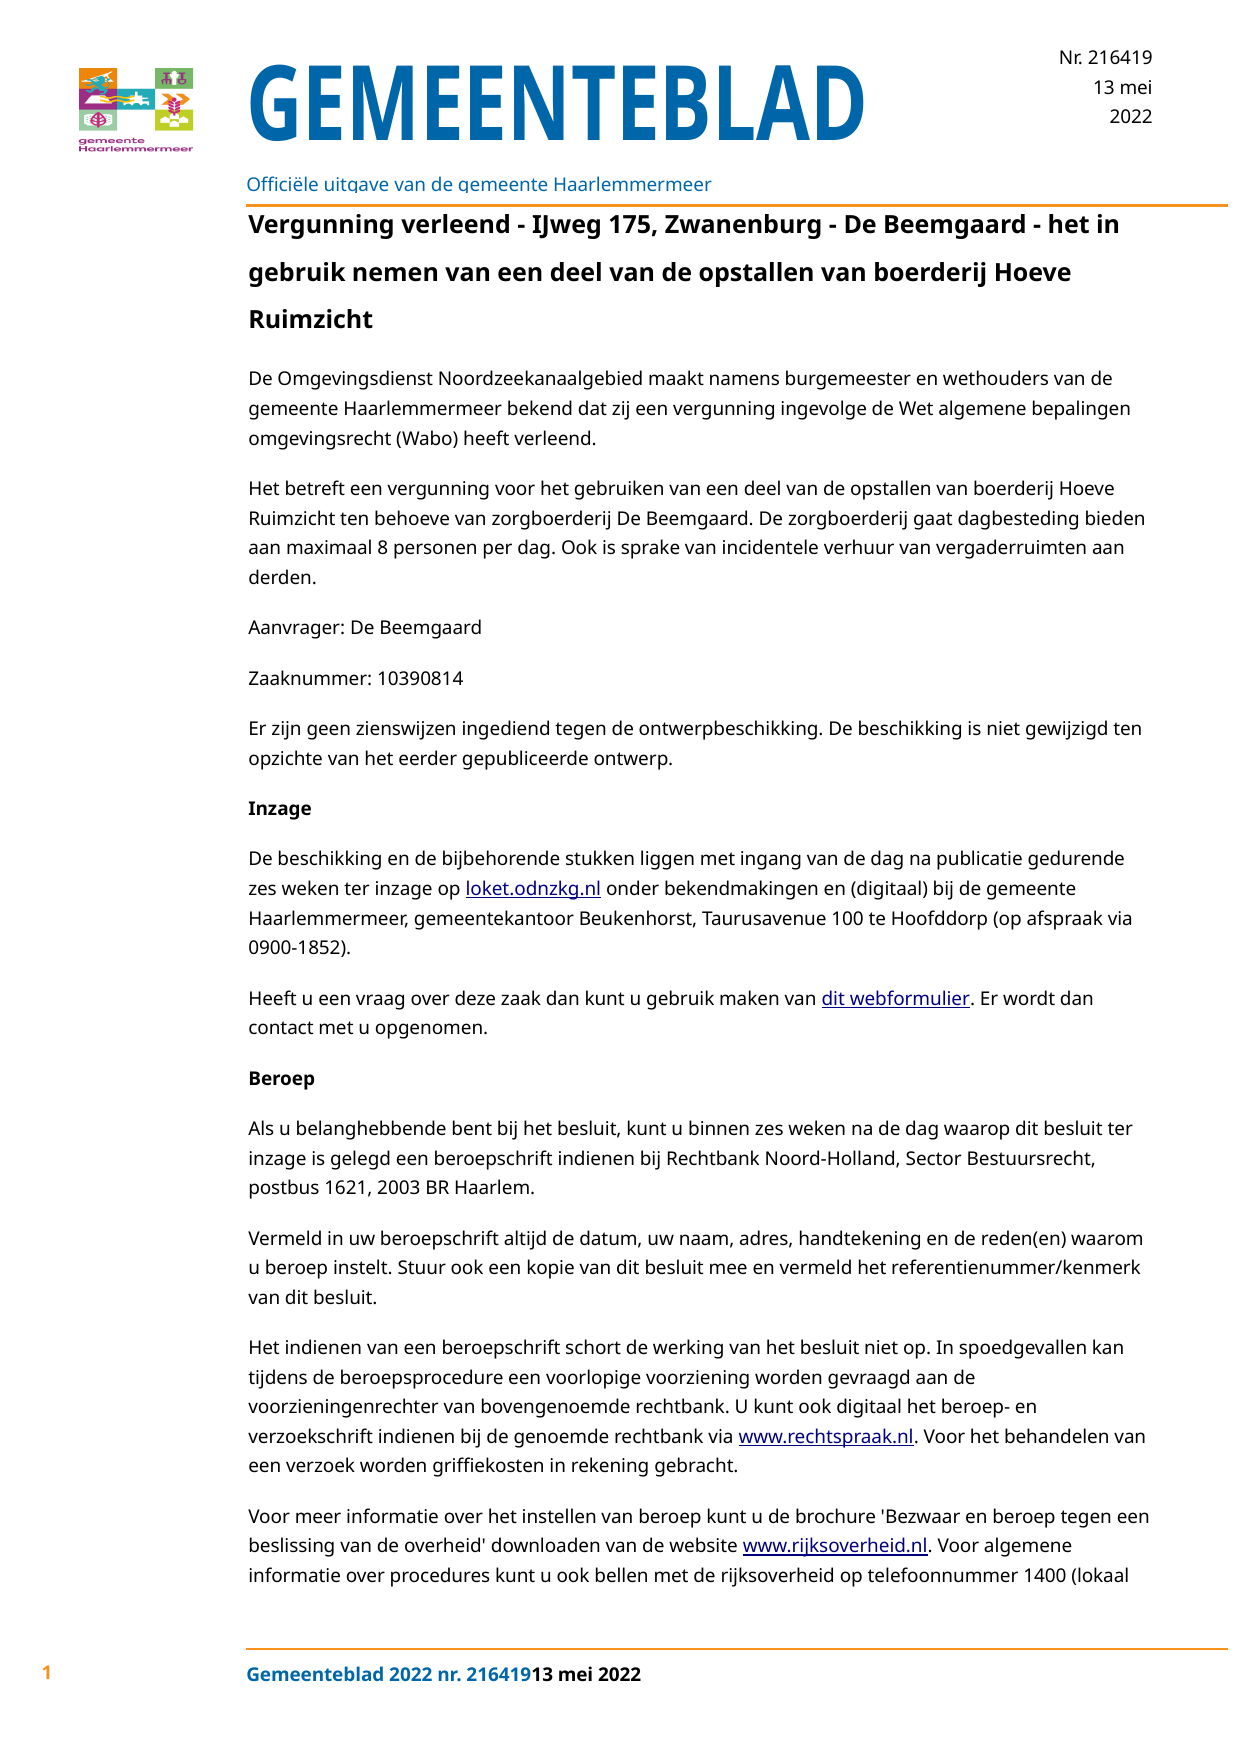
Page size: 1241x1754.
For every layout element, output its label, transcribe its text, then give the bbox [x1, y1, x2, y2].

text De Omgevingsdienst Noordzeekanaalgebied maakt namens burgemeester en wethouders van de gemeente Haarlemmermeer bekend dat zij een vergunning ingevolge de Wet algemene bepalingen omgevingsrecht (Wabo) heeft verleend. [248, 366, 1152, 450]
text Vergunning verleend - IJweg 175, Zwanenburg - De Beemgaard - het in gebruik nemen van een deel van de opstallen van boerderij Hoeve Ruimzicht [248, 207, 1152, 336]
text De beschikking en de bijbehorende stukken liggen met ingang van de dag na publicatie gedurende zes weken ter inzage op loket.odnzkg.nl onder bekendmakingen en (digitaal) bij de gemeente Haarlemmermeer, gemeentekantoor Beukenhorst, Taurusavenue 100 te Hoofddorp (op afspraak via 0900-1852). [248, 846, 1152, 960]
text Heeft u een vraag over deze zaak dan kunt u gebruik maken van dit webformulier. Er wordt dan contact met u opgenomen. [248, 985, 1152, 1040]
text Beroep [248, 1065, 1152, 1090]
text Als u belanghebbende bent bij het besluit, kunt u binnen zes weken na de dag waarop dit besluit ter inzage is gelegd een beroepschrift indienen bij Rechtbank Noord-Holland, Sector Bestuursrecht, postbus 1621, 2003 BR Haarlem. [248, 1115, 1152, 1200]
text Het indienen van een beroepschrift schort de werking van het besluit niet op. In spoedgevallen kan tijdens de beroepsprocedure een voorlopige voorziening worden gevraagd aan de voorzieningenrechter van bovengenoemde rechtbank. U kunt ook digitaal het beroep- en verzoekschrift indienen bij de genoemde rechtbank via www.rechtspraak.nl. Voor het behandelen van een verzoek worden griffiekosten in rekening gebracht. [248, 1334, 1152, 1478]
text Aanvrager: De Beemgaard [248, 614, 1152, 640]
text Zaaknummer: 10390814 [248, 665, 1152, 690]
text Er zijn geen zienswijzen ingediend tegen de ontwerpbeschikking. De beschikking is niet gewijzigd ten opzichte van het eerder gepubliceerde ontwerp. [248, 715, 1152, 770]
text Voor meer informatie over het instellen van beroep kunt u de brochure 'Bezwaar en beroep tegen een beslissing van de overheid' downloaden van de website www.rijksoverheid.nl. Voor algemene informatie over procedures kunt u ook bellen met de rijksoverheid op telefoonnummer 1400 (lokaal [248, 1503, 1152, 1588]
text Vermeld in uw beroepschrift altijd de datum, uw naam, adres, handtekening en de reden(en) waarom u beroep instelt. Stuur ook een kopie van dit besluit mee en vermeld het referentienummer/kenmerk van dit besluit. [248, 1225, 1152, 1309]
picture [41, 47, 231, 172]
text Inzage [248, 795, 1152, 821]
text Het betreft een vergunning voor het gebruiken van een deel van de opstallen van boerderij Hoeve Ruimzicht ten behoeve van zorgboerderij De Beemgaard. De zorgboerderij gaat dagbesteding bieden aan maximaal 8 personen per dag. Ook is sprake van incidentele verhuur van vergaderruimten aan derden. [248, 475, 1152, 589]
